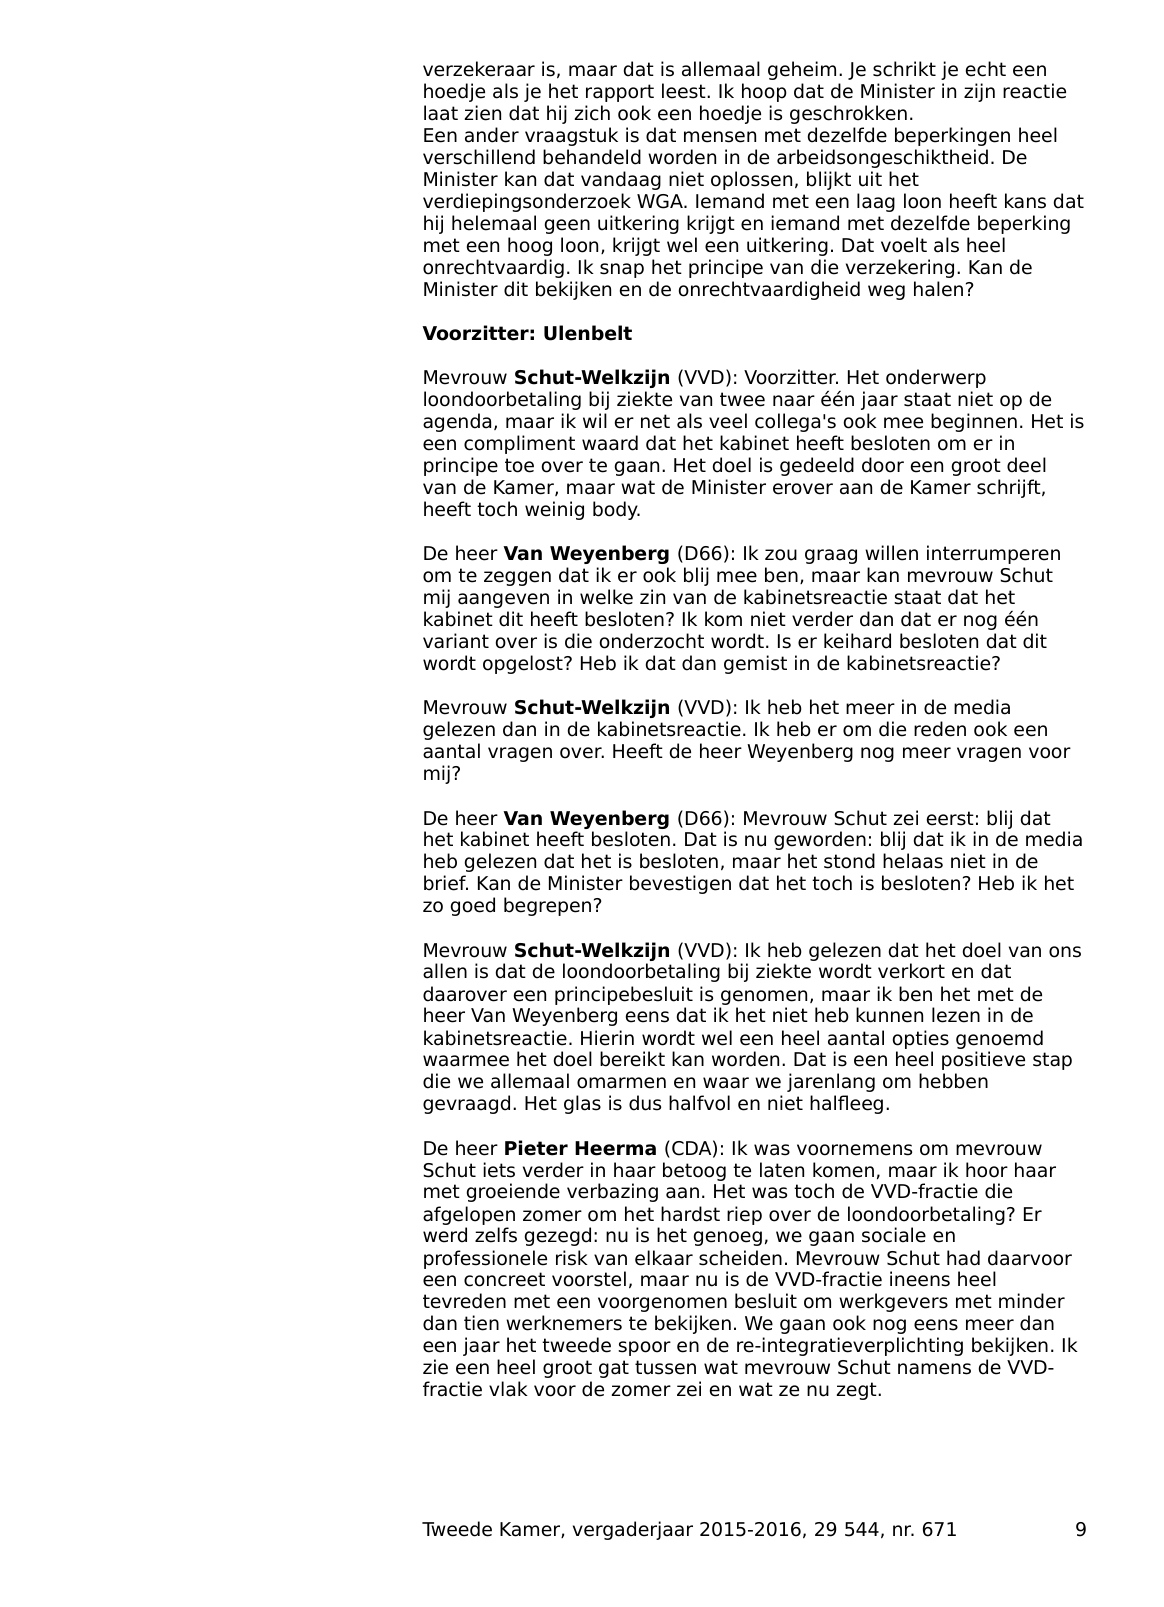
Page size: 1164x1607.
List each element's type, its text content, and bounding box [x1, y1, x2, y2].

text De heer Van Weyenberg (D66): Mevrouw Schut zei eerst: blij dat het kabinet heeft besloten. Dat is nu geworden: blij dat ik in de media heb gelezen dat het is besloten, maar het stond helaas niet in de brief. Kan de Minister bevestigen dat het toch is besloten? Heb ik het zo goed begrepen? [422, 807, 1087, 917]
text Mevrouw Schut-Welkzijn (VVD): Ik heb gelezen dat het doel van ons allen is dat de loondoorbetaling bij ziekte wordt verkort en dat daarover een principebesluit is genomen, maar ik ben het met de heer Van Weyenberg eens dat ik het niet heb kunnen lezen in de kabinetsreactie. Hierin wordt wel een heel aantal opties genoemd waarmee het doel bereikt kan worden. Dat is een heel positieve stap die we allemaal omarmen en waar we jarenlang om hebben gevraagd. Het glas is dus halfvol en niet halfleeg. [422, 939, 1087, 1115]
text Een ander vraagstuk is dat mensen met dezelfde beperkingen heel verschillend behandeld worden in de arbeidsongeschiktheid. De Minister kan dat vandaag niet oplossen, blijkt uit het verdiepingsonderzoek WGA. Iemand met een laag loon heeft kans dat hij helemaal geen uitkering krijgt en iemand met dezelfde beperking met een hoog loon, krijgt wel een uitkering. Dat voelt als heel onrechtvaardig. Ik snap het principe van die verzekering. Kan de Minister dit bekijken en de onrechtvaardigheid weg halen? [422, 125, 1087, 301]
text De heer Pieter Heerma (CDA): Ik was voornemens om mevrouw Schut iets verder in haar betoog te laten komen, maar ik hoor haar met groeiende verbazing aan. Het was toch de VVD-fractie die afgelopen zomer om het hardst riep over de loondoorbetaling? Er werd zelfs gezegd: nu is het genoeg, we gaan sociale en professionele risk van elkaar scheiden. Mevrouw Schut had daarvoor een concreet voorstel, maar nu is de VVD-fractie ineens heel tevreden met een voorgenomen besluit om werkgevers met minder dan tien werknemers te bekijken. We gaan ook nog eens meer dan een jaar het tweede spoor en de re-integratieverplichting bekijken. Ik zie een heel groot gat tussen wat mevrouw Schut namens de VVD-fractie vlak voor de zomer zei en wat ze nu zegt. [422, 1137, 1087, 1401]
text verzekeraar is, maar dat is allemaal geheim. Je schrikt je echt een hoedje als je het rapport leest. Ik hoop dat de Minister in zijn reactie laat zien dat hij zich ook een hoedje is geschrokken. [422, 59, 1087, 125]
subtitle Voorzitter: Ulenbelt [422, 323, 1087, 345]
text Mevrouw Schut-Welkzijn (VVD): Voorzitter. Het onderwerp loondoorbetaling bij ziekte van twee naar één jaar staat niet op de agenda, maar ik wil er net als veel collega's ook mee beginnen. Het is een compliment waard dat het kabinet heeft besloten om er in principe toe over te gaan. Het doel is gedeeld door een groot deel van de Kamer, maar wat de Minister erover aan de Kamer schrijft, heeft toch weinig body. [422, 367, 1087, 521]
text Mevrouw Schut-Welkzijn (VVD): Ik heb het meer in de media gelezen dan in de kabinetsreactie. Ik heb er om die reden ook een aantal vragen over. Heeft de heer Weyenberg nog meer vragen voor mij? [422, 697, 1087, 785]
text De heer Van Weyenberg (D66): Ik zou graag willen interrumperen om te zeggen dat ik er ook blij mee ben, maar kan mevrouw Schut mij aangeven in welke zin van de kabinetsreactie staat dat het kabinet dit heeft besloten? Ik kom niet verder dan dat er nog één variant over is die onderzocht wordt. Is er keihard besloten dat dit wordt opgelost? Heb ik dat dan gemist in de kabinetsreactie? [422, 543, 1087, 675]
